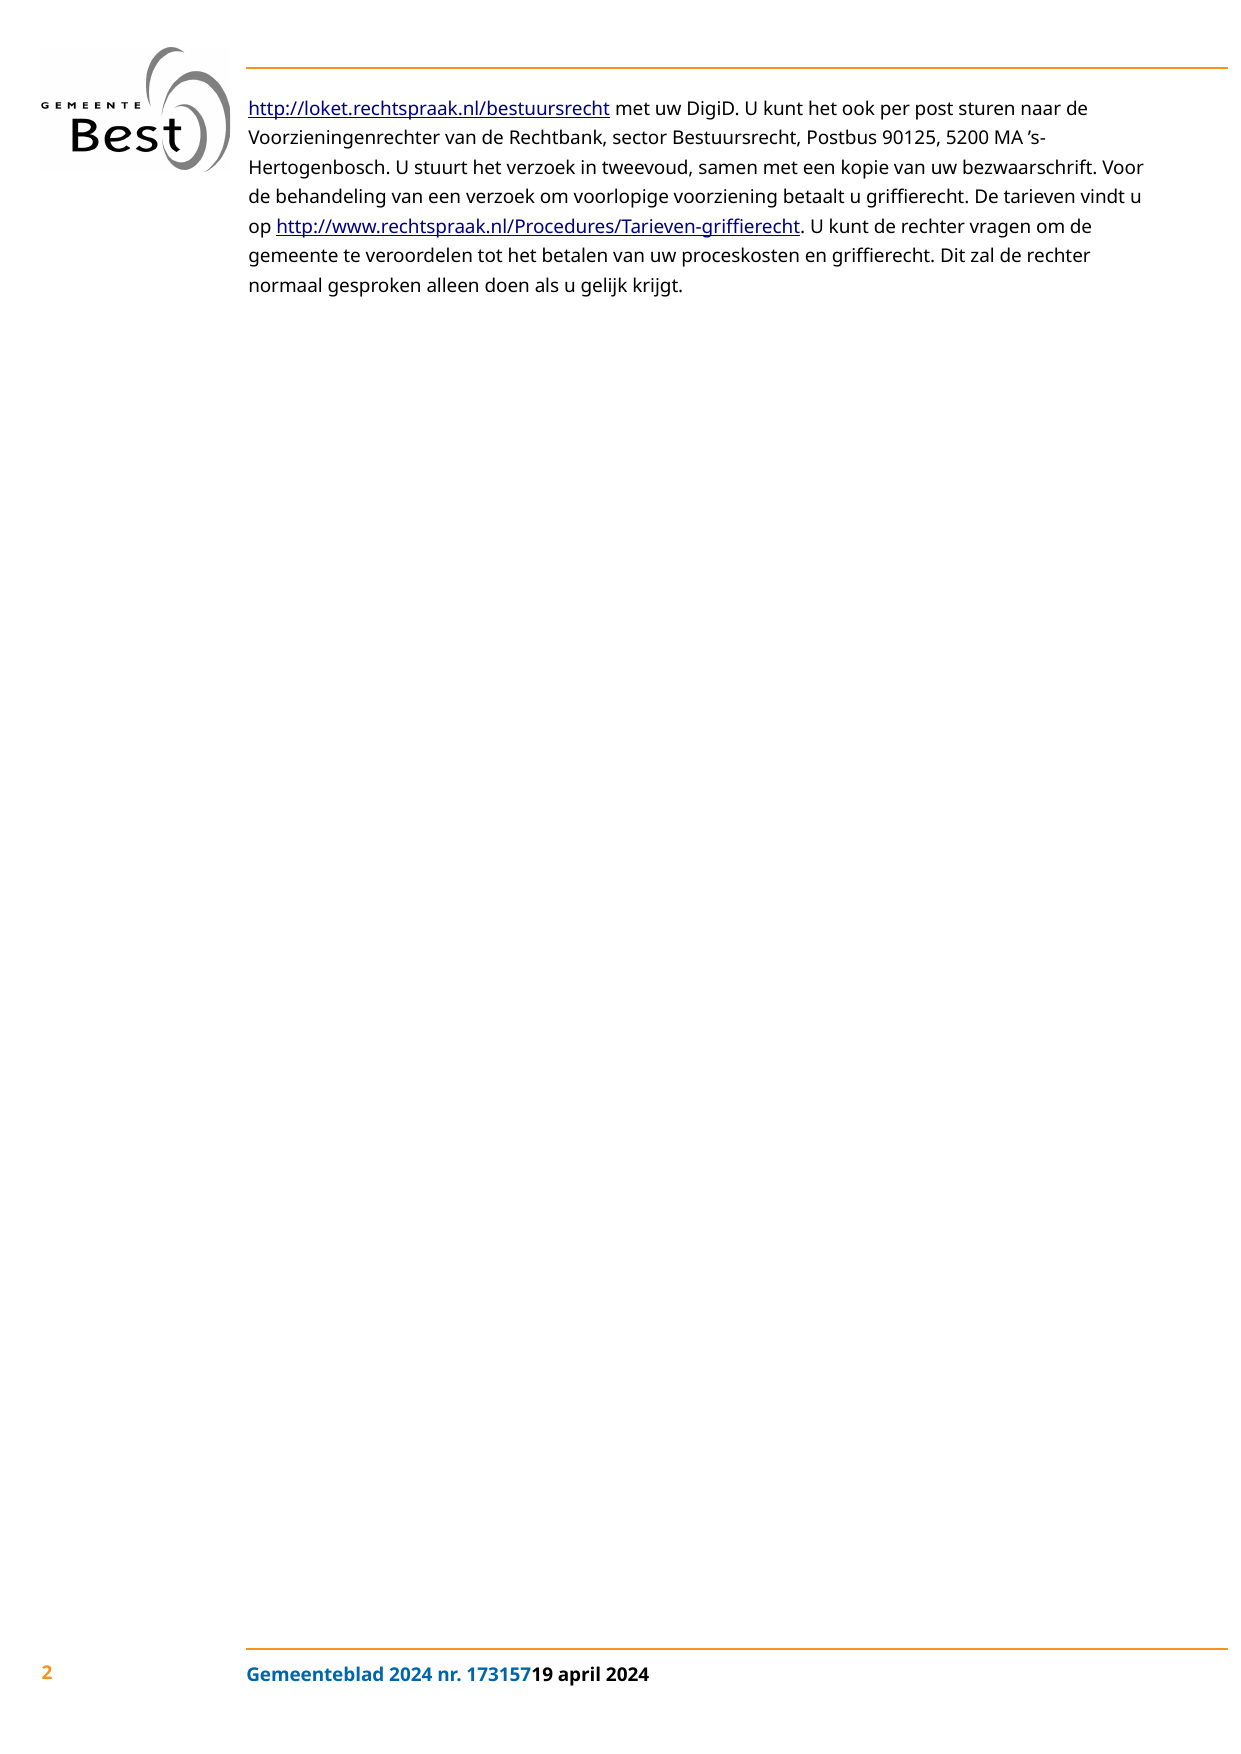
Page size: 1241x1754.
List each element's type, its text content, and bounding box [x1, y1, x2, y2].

text http://loket.rechtspraak.nl/bestuursrecht met uw DigiD. U kunt het ook per post sturen naar de Voorzieningenrechter van de Rechtbank, sector Bestuursrecht, Postbus 90125, 5200 MA ’s-Hertogenbosch. U stuurt het verzoek in tweevoud, samen met een kopie van uw bezwaarschrift. Voor de behandeling van een verzoek om voorlopige voorziening betaalt u griffierecht. De tarieven vindt u op http://www.rechtspraak.nl/Procedures/Tarieven-griffierecht. U kunt de rechter vragen om de gemeente te veroordelen tot het betalen van uw proceskosten en griffierecht. Dit zal de rechter normaal gesproken alleen doen als u gelijk krijgt. [248, 95, 1152, 298]
picture [41, 47, 231, 172]
